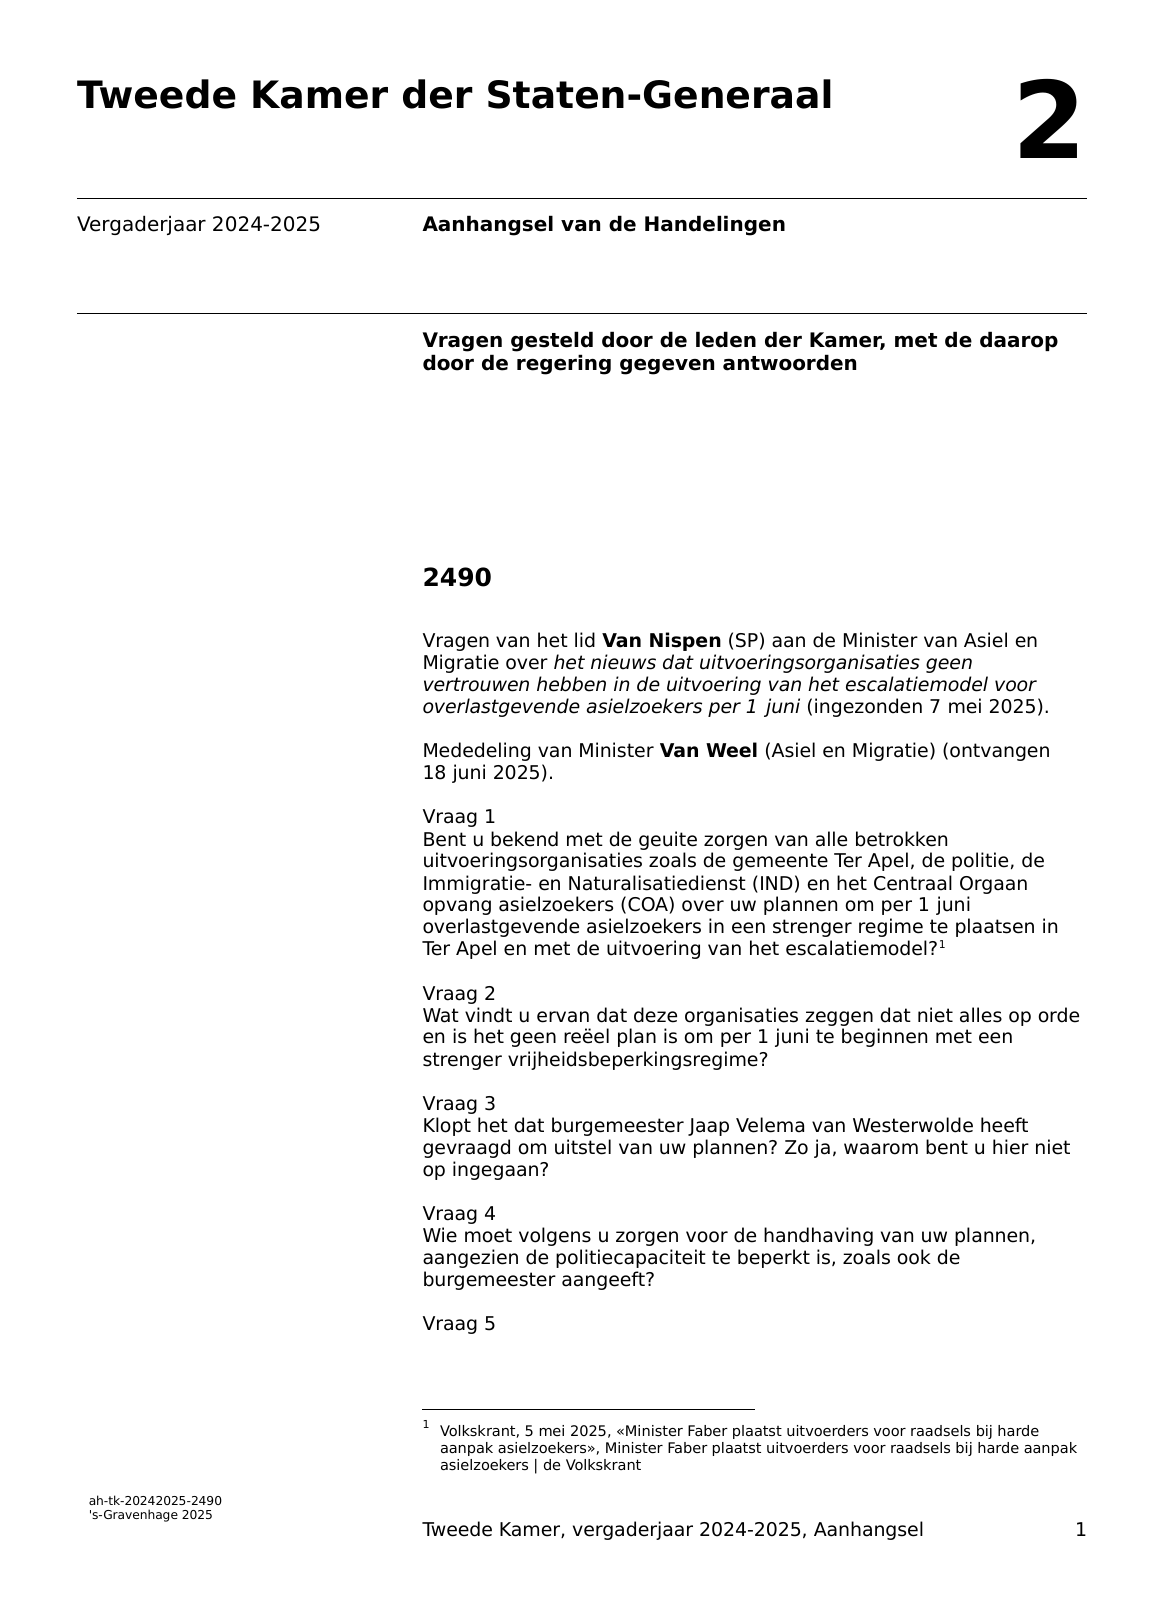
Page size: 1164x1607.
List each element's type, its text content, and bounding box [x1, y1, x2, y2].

text Vraag 2 [422, 982, 1087, 1004]
text Vraag 1 [422, 806, 1087, 828]
table_header Tweede Kamer der Staten-Generaal [77, 59, 886, 198]
table_cell Aanhangsel van de Handelingen [422, 199, 1087, 313]
text ah-tk-20242025-2490 [88, 1494, 323, 1508]
text Vragen van het lid Van Nispen (SP) aan de Minister van Asiel en Migratie over het nieuws dat uitvoeringsorganisaties geen vertrouwen hebben in de uitvoering van het escalatiemodel voor overlastgevende asielzoekers per 1 juni (ingezonden 7 mei 2025). [422, 630, 1087, 718]
table_header 2 [886, 59, 1087, 198]
text Wat vindt u ervan dat deze organisaties zeggen dat niet alles op orde en is het geen reëel plan is om per 1 juni te beginnen met een strenger vrijheidsbeperkingsregime? [422, 1004, 1087, 1070]
text Volkskrant, 5 mei 2025, «Minister Faber plaatst uitvoerders voor raadsels bij harde aanpak asielzoekers», Minister Faber plaatst uitvoerders voor raadsels bij harde aanpak asielzoekers | de Volkskrant [422, 1418, 1087, 1474]
text 2490 [422, 563, 1087, 592]
text Klopt het dat burgemeester Jaap Velema van Westerwolde heeft gevraagd om uitstel van uw plannen? Zo ja, waarom bent u hier niet op ingegaan? [422, 1114, 1087, 1181]
text Bent u bekend met de geuite zorgen van alle betrokken uitvoeringsorganisaties zoals de gemeente Ter Apel, de politie, de Immigratie- en Naturalisatiedienst (IND) en het Centraal Orgaan opvang asielzoekers (COA) over uw plannen om per 1 juni overlastgevende asielzoekers in een strenger regime te plaatsen in Ter Apel en met de uitvoering van het escalatiemodel? [422, 828, 1087, 960]
text Mededeling van Minister Van Weel (Asiel en Migratie) (ontvangen 18 juni 2025). [422, 740, 1087, 784]
text Vraag 3 [422, 1093, 1087, 1114]
text 's-Gravenhage 2025 [88, 1508, 323, 1522]
table_cell Vragen gesteld door de leden der Kamer, met de daarop door de regering gegeven antwoorden [422, 314, 1087, 375]
table_cell [77, 314, 422, 375]
text Vraag 4 [422, 1203, 1087, 1225]
table_cell Vergaderjaar 2024-2025 [77, 199, 422, 313]
text Vraag 5 [422, 1313, 1087, 1335]
text Wie moet volgens u zorgen voor de handhaving van uw plannen, aangezien de politiecapaciteit te beperkt is, zoals ook de burgemeester aangeeft? [422, 1225, 1087, 1291]
